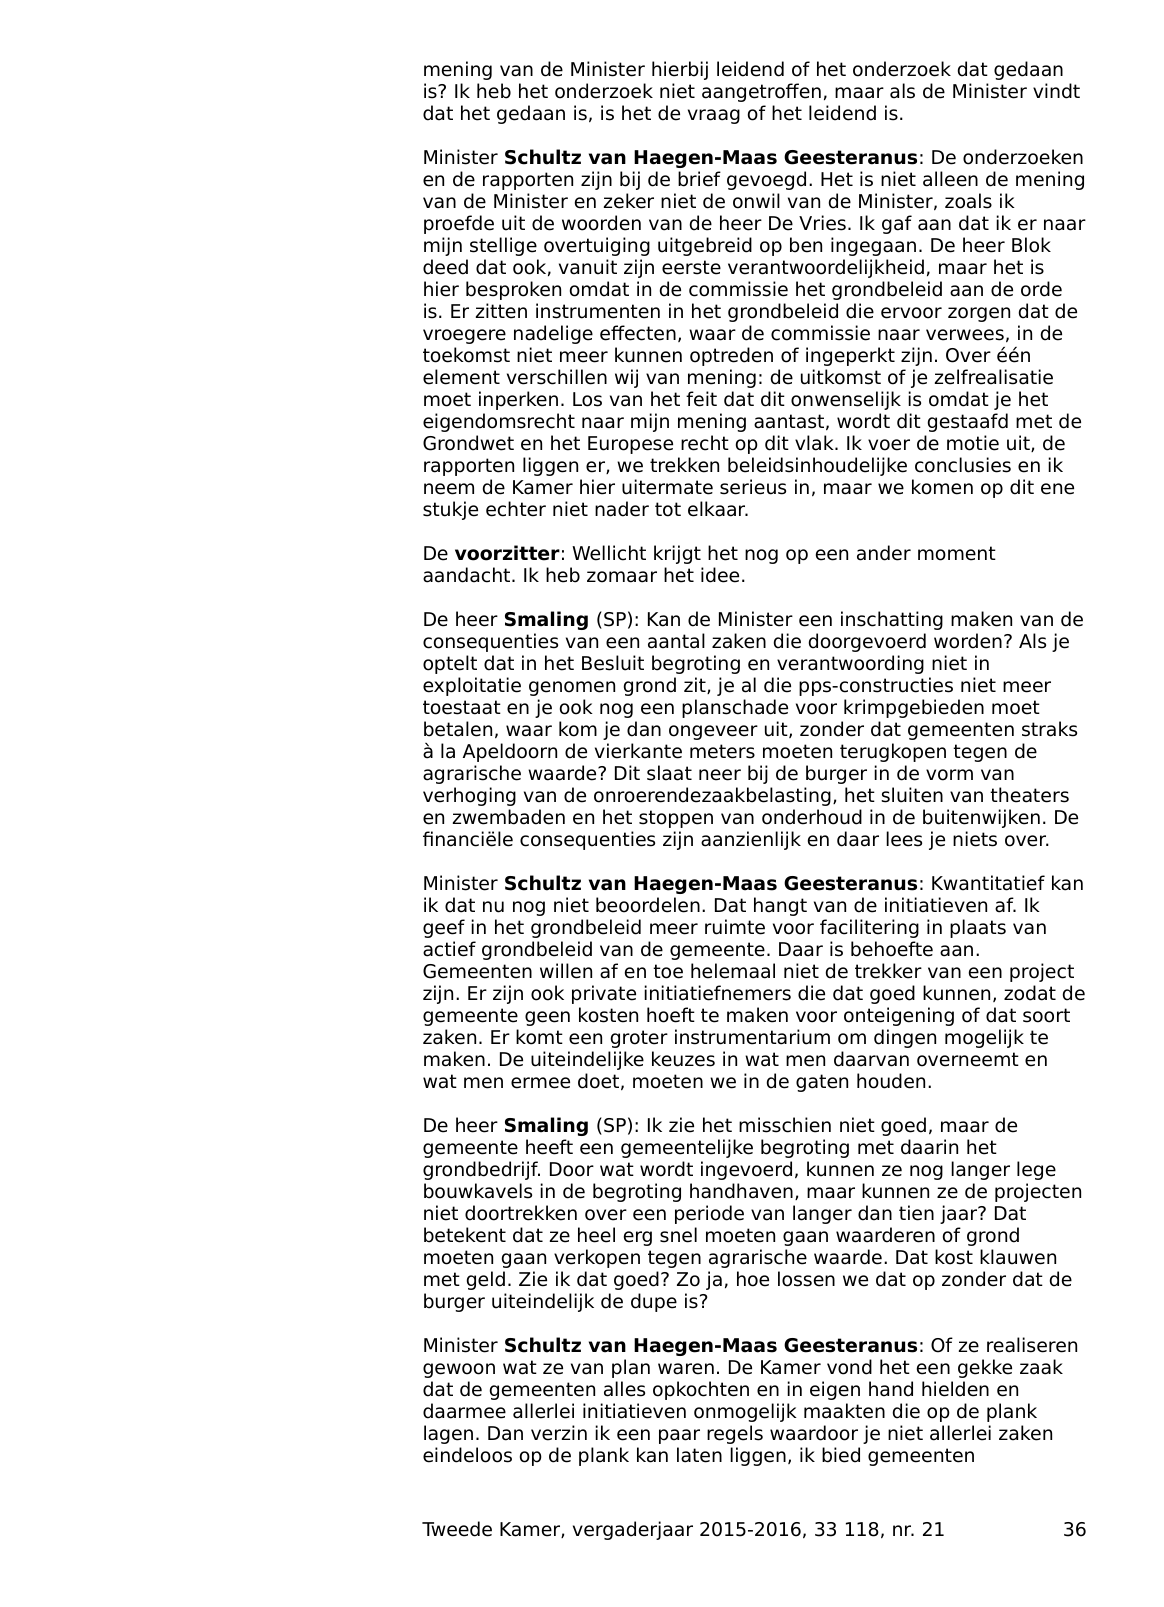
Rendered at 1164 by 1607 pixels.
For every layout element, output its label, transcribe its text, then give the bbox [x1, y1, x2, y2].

text De voorzitter: Wellicht krijgt het nog op een ander moment aandacht. Ik heb zomaar het idee. [422, 543, 1087, 587]
text Minister Schultz van Haegen-Maas Geesteranus: Kwantitatief kan ik dat nu nog niet beoordelen. Dat hangt van de initiatieven af. Ik geef in het grondbeleid meer ruimte voor facilitering in plaats van actief grondbeleid van de gemeente. Daar is behoefte aan. Gemeenten willen af en toe helemaal niet de trekker van een project zijn. Er zijn ook private initiatiefnemers die dat goed kunnen, zodat de gemeente geen kosten hoeft te maken voor onteigening of dat soort zaken. Er komt een groter instrumentarium om dingen mogelijk te maken. De uiteindelijke keuzes in wat men daarvan overneemt en wat men ermee doet, moeten we in de gaten houden. [422, 873, 1087, 1093]
text De heer Smaling (SP): Kan de Minister een inschatting maken van de consequenties van een aantal zaken die doorgevoerd worden? Als je optelt dat in het Besluit begroting en verantwoording niet in exploitatie genomen grond zit, je al die pps-constructies niet meer toestaat en je ook nog een planschade voor krimpgebieden moet betalen, waar kom je dan ongeveer uit, zonder dat gemeenten straks à la Apeldoorn de vierkante meters moeten terugkopen tegen de agrarische waarde? Dit slaat neer bij de burger in de vorm van verhoging van de onroerendezaakbelasting, het sluiten van theaters en zwembaden en het stoppen van onderhoud in de buitenwijken. De financiële consequenties zijn aanzienlijk en daar lees je niets over. [422, 609, 1087, 851]
text De heer Smaling (SP): Ik zie het misschien niet goed, maar de gemeente heeft een gemeentelijke begroting met daarin het grondbedrijf. Door wat wordt ingevoerd, kunnen ze nog langer lege bouwkavels in de begroting handhaven, maar kunnen ze de projecten niet doortrekken over een periode van langer dan tien jaar? Dat betekent dat ze heel erg snel moeten gaan waarderen of grond moeten gaan verkopen tegen agrarische waarde. Dat kost klauwen met geld. Zie ik dat goed? Zo ja, hoe lossen we dat op zonder dat de burger uiteindelijk de dupe is? [422, 1115, 1087, 1313]
text mening van de Minister hierbij leidend of het onderzoek dat gedaan is? Ik heb het onderzoek niet aangetroffen, maar als de Minister vindt dat het gedaan is, is het de vraag of het leidend is. [422, 59, 1087, 125]
text Minister Schultz van Haegen-Maas Geesteranus: De onderzoeken en de rapporten zijn bij de brief gevoegd. Het is niet alleen de mening van de Minister en zeker niet de onwil van de Minister, zoals ik proefde uit de woorden van de heer De Vries. Ik gaf aan dat ik er naar mijn stellige overtuiging uitgebreid op ben ingegaan. De heer Blok deed dat ook, vanuit zijn eerste verantwoordelijkheid, maar het is hier besproken omdat in de commissie het grondbeleid aan de orde is. Er zitten instrumenten in het grondbeleid die ervoor zorgen dat de vroegere nadelige effecten, waar de commissie naar verwees, in de toekomst niet meer kunnen optreden of ingeperkt zijn. Over één element verschillen wij van mening: de uitkomst of je zelfrealisatie moet inperken. Los van het feit dat dit onwenselijk is omdat je het eigendomsrecht naar mijn mening aantast, wordt dit gestaafd met de Grondwet en het Europese recht op dit vlak. Ik voer de motie uit, de rapporten liggen er, we trekken beleidsinhoudelijke conclusies en ik neem de Kamer hier uitermate serieus in, maar we komen op dit ene stukje echter niet nader tot elkaar. [422, 147, 1087, 521]
text Minister Schultz van Haegen-Maas Geesteranus: Of ze realiseren gewoon wat ze van plan waren. De Kamer vond het een gekke zaak dat de gemeenten alles opkochten en in eigen hand hielden en daarmee allerlei initiatieven onmogelijk maakten die op de plank lagen. Dan verzin ik een paar regels waardoor je niet allerlei zaken eindeloos op de plank kan laten liggen, ik bied gemeenten [422, 1335, 1087, 1467]
